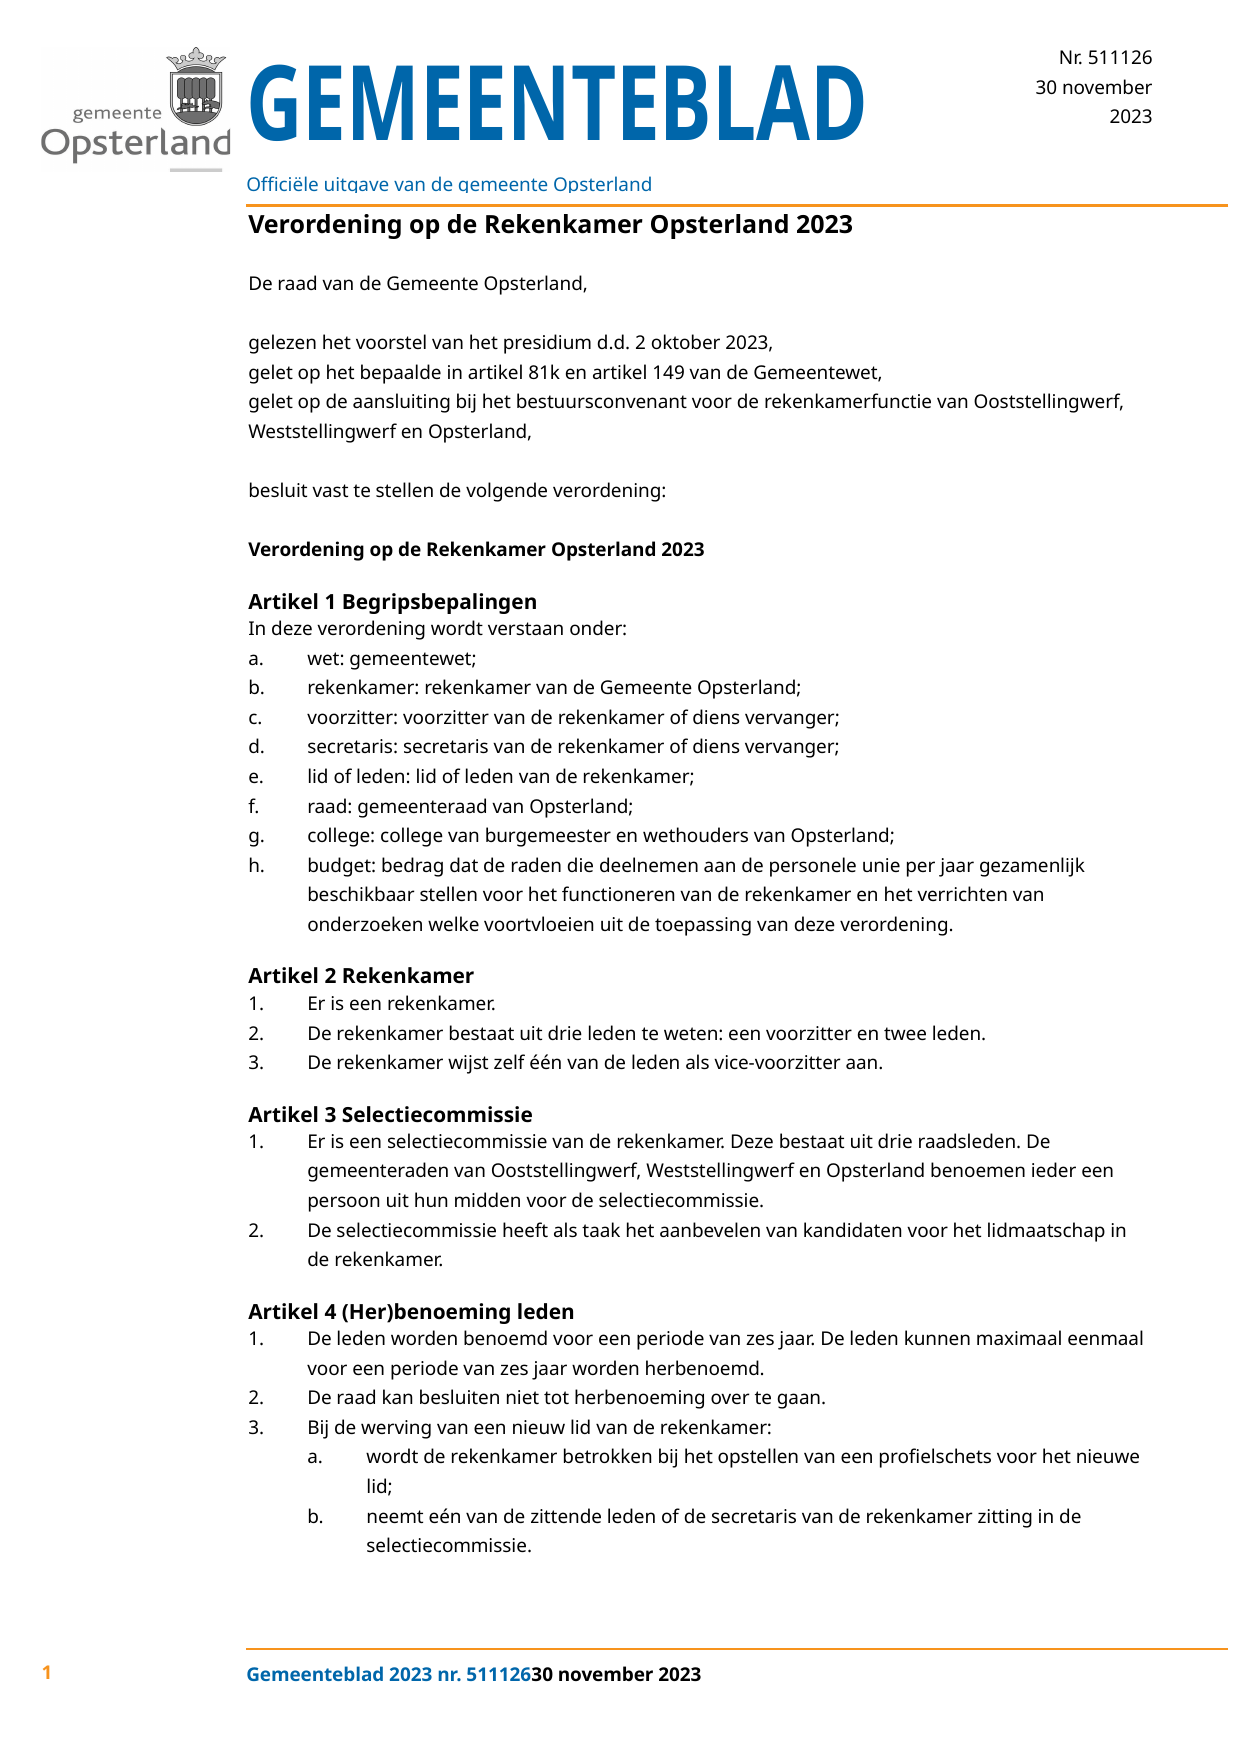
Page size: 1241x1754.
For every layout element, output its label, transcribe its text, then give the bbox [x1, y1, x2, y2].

text Verordening op de Rekenkamer Opsterland 2023 [248, 207, 1152, 241]
list secretaris: secretaris van de rekenkamer of diens vervanger; [248, 734, 1152, 759]
list De rekenkamer bestaat uit drie leden te weten: een voorzitter en twee leden. [248, 1020, 1152, 1045]
text Artikel 3 Selectiecommissie [248, 1100, 1152, 1128]
text Verordening op de Rekenkamer Opsterland 2023 [248, 537, 1152, 562]
list Er is een rekenkamer. [248, 990, 1152, 1016]
picture [41, 47, 231, 172]
list Bij de werving van een nieuw lid van de rekenkamer: [248, 1414, 1152, 1440]
list wet: gemeentewet; [248, 645, 1152, 671]
text In deze verordening wordt verstaan onder: [248, 615, 1152, 641]
list college: college van burgemeester en wethouders van Opsterland; [248, 822, 1152, 848]
text Artikel 2 Rekenkamer [248, 962, 1152, 990]
list De leden worden benoemd voor een periode van zes jaar. De leden kunnen maximaal eenmaal voor een periode van zes jaar worden herbenoemd. [248, 1325, 1152, 1381]
text gelet op het bepaalde in artikel 81k en artikel 149 van de Gemeentewet, [248, 359, 1152, 385]
text Artikel 4 (Her)benoeming leden [248, 1297, 1152, 1325]
list lid of leden: lid of leden van de rekenkamer; [248, 763, 1152, 789]
list De selectiecommissie heeft als taak het aanbevelen van kandidaten voor het lidmaatschap in de rekenkamer. [248, 1217, 1152, 1272]
list rekenkamer: rekenkamer van de Gemeente Opsterland; [248, 674, 1152, 700]
list neemt eén van de zittende leden of de secretaris van de rekenkamer zitting in de selectiecommissie. [307, 1503, 1152, 1558]
list De rekenkamer wijst zelf één van de leden als vice-voorzitter aan. [248, 1049, 1152, 1075]
list De raad kan besluiten niet tot herbenoeming over te gaan. [248, 1384, 1152, 1410]
text gelezen het voorstel van het presidium d.d. 2 oktober 2023, [248, 329, 1152, 355]
text Artikel 1 Begripsbepalingen [248, 587, 1152, 615]
text De raad van de Gemeente Opsterland, [248, 270, 1152, 296]
list Er is een selectiecommissie van de rekenkamer. Deze bestaat uit drie raadsleden. De gemeenteraden van Ooststellingwerf, Weststellingwerf en Opsterland benoemen ieder een persoon uit hun midden voor de selectiecommissie. [248, 1128, 1152, 1213]
text besluit vast te stellen de volgende verordening: [248, 477, 1152, 503]
list voorzitter: voorzitter van de rekenkamer of diens vervanger; [248, 704, 1152, 730]
list wordt de rekenkamer betrokken bij het opstellen van een profielschets voor het nieuwe lid; [307, 1444, 1152, 1499]
list raad: gemeenteraad van Opsterland; [248, 793, 1152, 819]
list budget: bedrag dat de raden die deelnemen aan de personele unie per jaar gezamenlijk beschikbaar stellen voor het functioneren van de rekenkamer en het verrichten van onderzoeken welke voortvloeien uit de toepassing van deze verordening. [248, 852, 1152, 937]
text gelet op de aansluiting bij het bestuursconvenant voor de rekenkamerfunctie van Ooststellingwerf, Weststellingwerf en Opsterland, [248, 389, 1152, 444]
